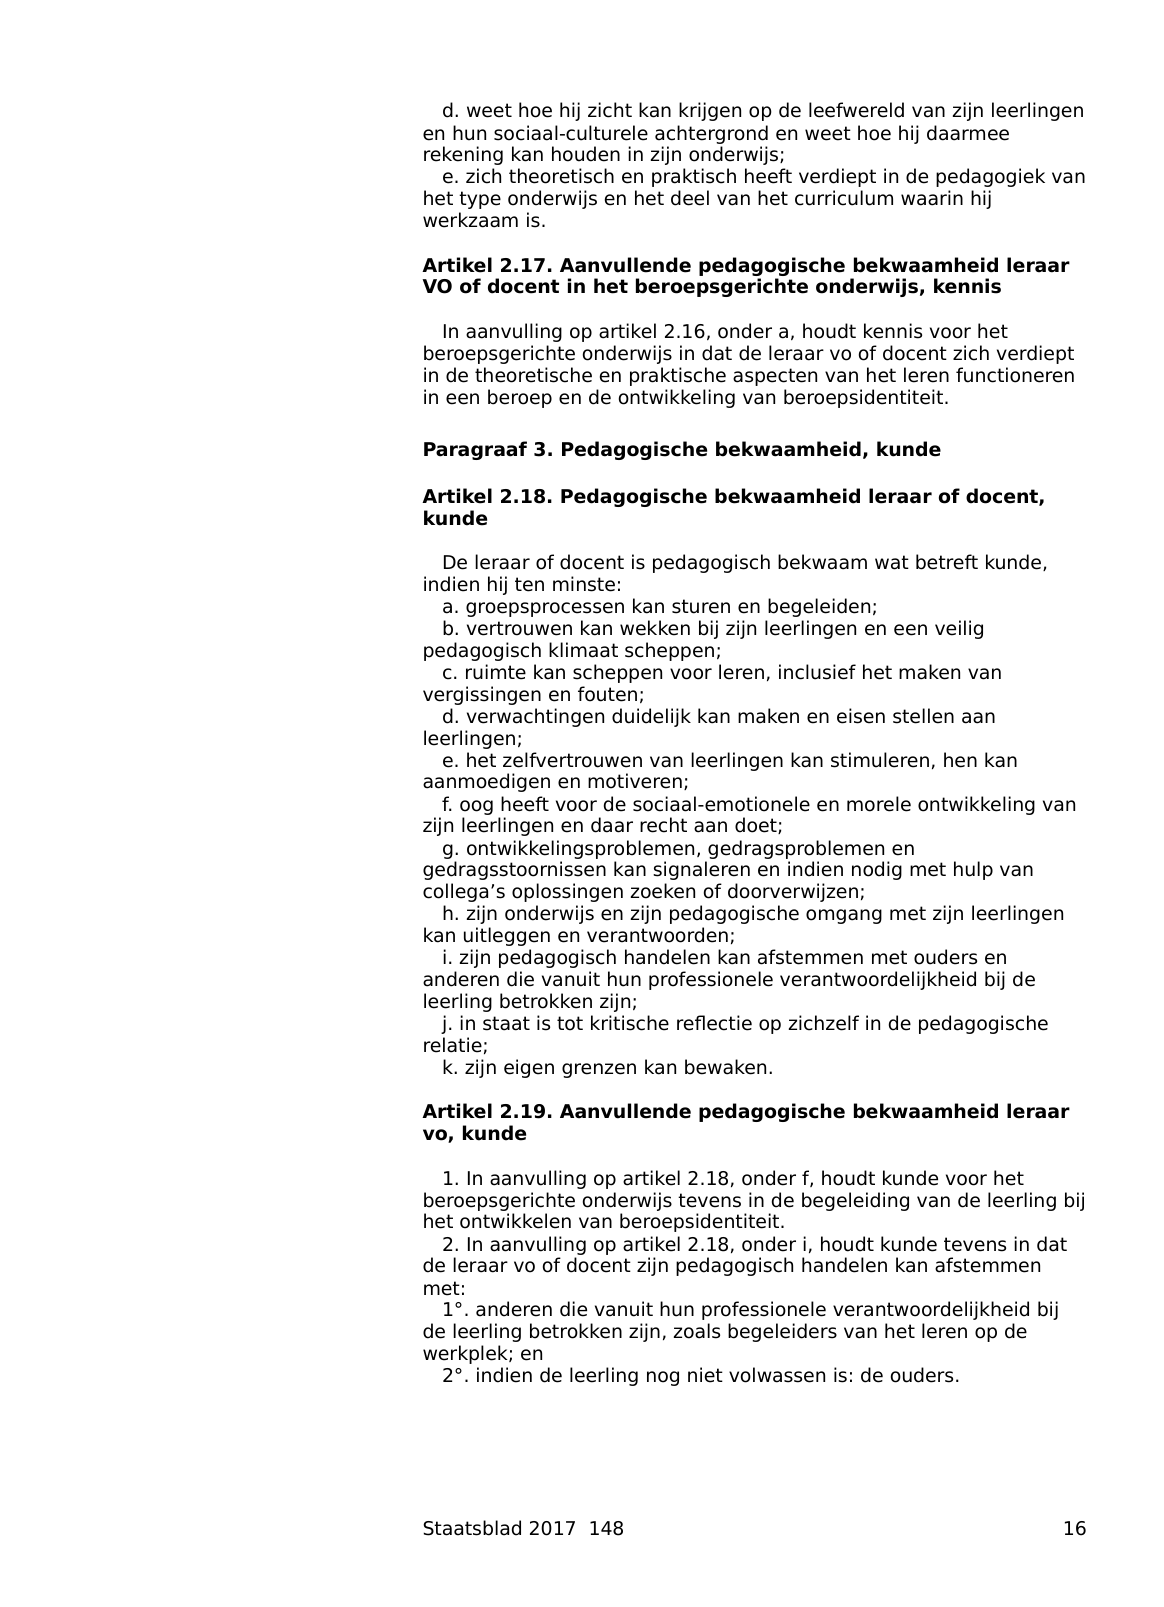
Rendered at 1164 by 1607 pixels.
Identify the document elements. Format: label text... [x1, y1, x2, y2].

text 2. In aanvulling op artikel 2.18, onder i, houdt kunde tevens in dat de leraar vo of docent zijn pedagogisch handelen kan afstemmen met: [422, 1233, 1087, 1299]
text a. groepsprocessen kan sturen en begeleiden; [422, 596, 1087, 618]
text 1. In aanvulling op artikel 2.18, onder f, houdt kunde voor het beroepsgerichte onderwijs tevens in de begeleiding van de leerling bij het ontwikkelen van beroepsidentiteit. [422, 1167, 1087, 1233]
text b. vertrouwen kan wekken bij zijn leerlingen en een veilig pedagogisch klimaat scheppen; [422, 618, 1087, 662]
subtitle Artikel 2.17. Aanvullende pedagogische bekwaamheid leraar VO of docent in het beroepsgerichte onderwijs, kennis [422, 254, 1087, 298]
text 1°. anderen die vanuit hun professionele verantwoordelijkheid bij de leerling betrokken zijn, zoals begeleiders van het leren op de werkplek; en [422, 1299, 1087, 1365]
text De leraar of docent is pedagogisch bekwaam wat betreft kunde, indien hij ten minste: [422, 552, 1087, 596]
subtitle Artikel 2.18. Pedagogische bekwaamheid leraar of docent, kunde [422, 486, 1087, 529]
text c. ruimte kan scheppen voor leren, inclusief het maken van vergissingen en fouten; [422, 662, 1087, 706]
text g. ontwikkelingsproblemen, gedragsproblemen en gedragsstoornissen kan signaleren en indien nodig met hulp van collega’s oplossingen zoeken of doorverwijzen; [422, 837, 1087, 903]
text e. het zelfvertrouwen van leerlingen kan stimuleren, hen kan aanmoedigen en motiveren; [422, 749, 1087, 793]
text k. zijn eigen grenzen kan bewaken. [422, 1057, 1087, 1079]
text j. in staat is tot kritische reflectie op zichzelf in de pedagogische relatie; [422, 1013, 1087, 1057]
text In aanvulling op artikel 2.16, onder a, houdt kennis voor het beroepsgerichte onderwijs in dat de leraar vo of docent zich verdiept in de theoretische en praktische aspecten van het leren functioneren in een beroep en de ontwikkeling van beroepsidentiteit. [422, 321, 1087, 408]
text 2°. indien de leerling nog niet volwassen is: de ouders. [422, 1365, 1087, 1387]
subtitle Paragraaf 3. Pedagogische bekwaamheid, kunde [422, 438, 1087, 461]
subtitle Artikel 2.19. Aanvullende pedagogische bekwaamheid leraar vo, kunde [422, 1101, 1087, 1145]
text i. zijn pedagogisch handelen kan afstemmen met ouders en anderen die vanuit hun professionele verantwoordelijkheid bij de leerling betrokken zijn; [422, 947, 1087, 1013]
text d. verwachtingen duidelijk kan maken en eisen stellen aan leerlingen; [422, 706, 1087, 749]
text h. zijn onderwijs en zijn pedagogische omgang met zijn leerlingen kan uitleggen en verantwoorden; [422, 903, 1087, 947]
text e. zich theoretisch en praktisch heeft verdiept in de pedagogiek van het type onderwijs en het deel van het curriculum waarin hij werkzaam is. [422, 166, 1087, 232]
text d. weet hoe hij zicht kan krijgen op de leefwereld van zijn leerlingen en hun sociaal-culturele achtergrond en weet hoe hij daarmee rekening kan houden in zijn onderwijs; [422, 100, 1087, 166]
text f. oog heeft voor de sociaal-emotionele en morele ontwikkeling van zijn leerlingen en daar recht aan doet; [422, 793, 1087, 837]
